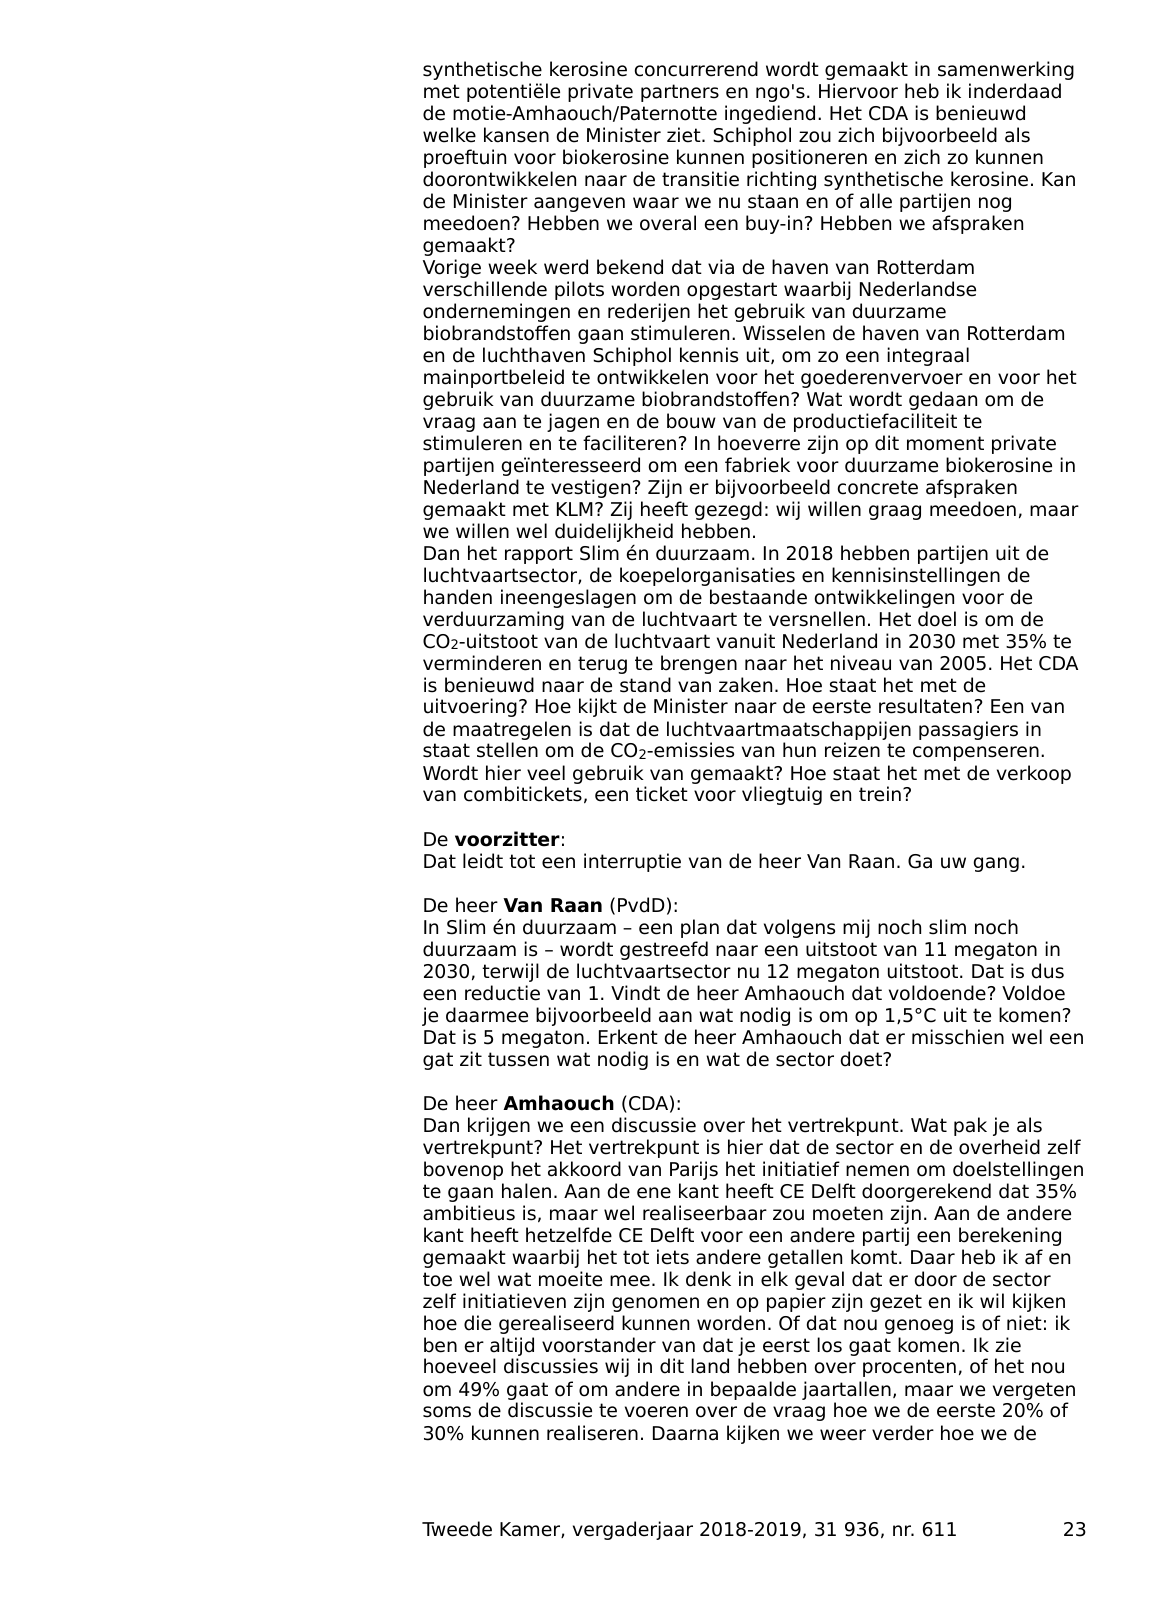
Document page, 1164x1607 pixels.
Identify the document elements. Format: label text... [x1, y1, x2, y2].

text Dan het rapport Slim én duurzaam. In 2018 hebben partijen uit de luchtvaartsector, de koepelorganisaties en kennisinstellingen de handen ineengeslagen om de bestaande ontwikkelingen voor de verduurzaming van de luchtvaart te versnellen. Het doel is om de CO2-uitstoot van de luchtvaart vanuit Nederland in 2030 met 35% te verminderen en terug te brengen naar het niveau van 2005. Het CDA is benieuwd naar de stand van zaken. Hoe staat het met de uitvoering? Hoe kijkt de Minister naar de eerste resultaten? Een van de maatregelen is dat de luchtvaartmaatschappijen passagiers in staat stellen om de CO2-emissies van hun reizen te compenseren. Wordt hier veel gebruik van gemaakt? Hoe staat het met de verkoop van combitickets, een ticket voor vliegtuig en trein? [422, 543, 1087, 806]
text De heer Amhaouch (CDA): [422, 1093, 1087, 1115]
text synthetische kerosine concurrerend wordt gemaakt in samenwerking met potentiële private partners en ngo's. Hiervoor heb ik inderdaad de motie-Amhaouch/Paternotte ingediend. Het CDA is benieuwd welke kansen de Minister ziet. Schiphol zou zich bijvoorbeeld als proeftuin voor biokerosine kunnen positioneren en zich zo kunnen doorontwikkelen naar de transitie richting synthetische kerosine. Kan de Minister aangeven waar we nu staan en of alle partijen nog meedoen? Hebben we overal een buy-in? Hebben we afspraken gemaakt? [422, 59, 1087, 257]
text De heer Van Raan (PvdD): [422, 895, 1087, 917]
text Vorige week werd bekend dat via de haven van Rotterdam verschillende pilots worden opgestart waarbij Nederlandse ondernemingen en rederijen het gebruik van duurzame biobrandstoffen gaan stimuleren. Wisselen de haven van Rotterdam en de luchthaven Schiphol kennis uit, om zo een integraal mainportbeleid te ontwikkelen voor het goederenvervoer en voor het gebruik van duurzame biobrandstoffen? Wat wordt gedaan om de vraag aan te jagen en de bouw van de productiefaciliteit te stimuleren en te faciliteren? In hoeverre zijn op dit moment private partijen geïnteresseerd om een fabriek voor duurzame biokerosine in Nederland te vestigen? Zijn er bijvoorbeeld concrete afspraken gemaakt met KLM? Zij heeft gezegd: wij willen graag meedoen, maar we willen wel duidelijkheid hebben. [422, 257, 1087, 543]
text De voorzitter: [422, 828, 1087, 851]
text Dan krijgen we een discussie over het vertrekpunt. Wat pak je als vertrekpunt? Het vertrekpunt is hier dat de sector en de overheid zelf bovenop het akkoord van Parijs het initiatief nemen om doelstellingen te gaan halen. Aan de ene kant heeft CE Delft doorgerekend dat 35% ambitieus is, maar wel realiseerbaar zou moeten zijn. Aan de andere kant heeft hetzelfde CE Delft voor een andere partij een berekening gemaakt waarbij het tot iets andere getallen komt. Daar heb ik af en toe wel wat moeite mee. Ik denk in elk geval dat er door de sector zelf initiatieven zijn genomen en op papier zijn gezet en ik wil kijken hoe die gerealiseerd kunnen worden. Of dat nou genoeg is of niet: ik ben er altijd voorstander van dat je eerst los gaat komen. Ik zie hoeveel discussies wij in dit land hebben over procenten, of het nou om 49% gaat of om andere in bepaalde jaartallen, maar we vergeten soms de discussie te voeren over de vraag hoe we de eerste 20% of 30% kunnen realiseren. Daarna kijken we weer verder hoe we de [422, 1115, 1087, 1444]
text In Slim én duurzaam – een plan dat volgens mij noch slim noch duurzaam is – wordt gestreefd naar een uitstoot van 11 megaton in 2030, terwijl de luchtvaartsector nu 12 megaton uitstoot. Dat is dus een reductie van 1. Vindt de heer Amhaouch dat voldoende? Voldoe je daarmee bijvoorbeeld aan wat nodig is om op 1,5°C uit te komen? Dat is 5 megaton. Erkent de heer Amhaouch dat er misschien wel een gat zit tussen wat nodig is en wat de sector doet? [422, 917, 1087, 1071]
text Dat leidt tot een interruptie van de heer Van Raan. Ga uw gang. [422, 851, 1087, 872]
